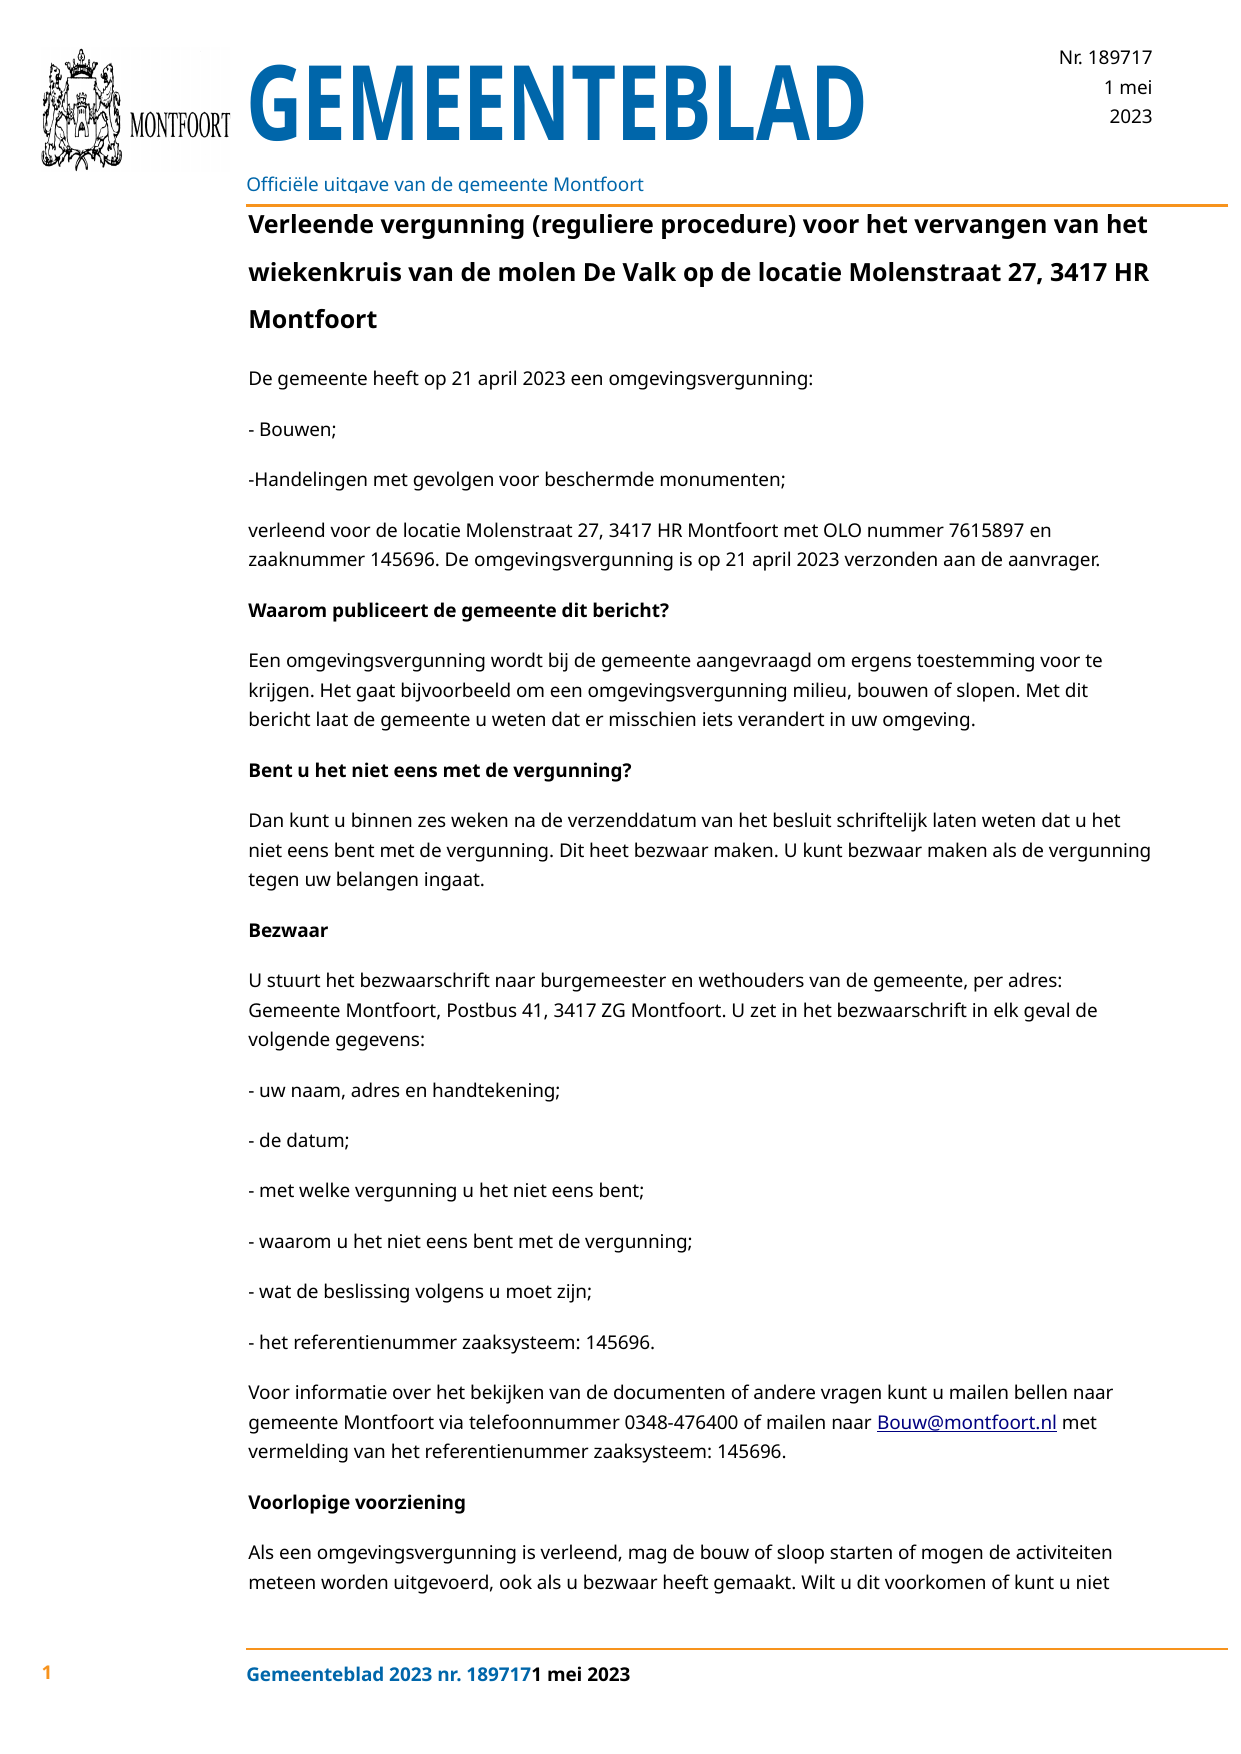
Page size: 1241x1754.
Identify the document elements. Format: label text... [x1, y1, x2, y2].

picture [41, 47, 231, 172]
text - uw naam, adres en handtekening; [248, 1077, 1152, 1102]
text U stuurt het bezwaarschrift naar burgemeester en wethouders van de gemeente, per adres: Gemeente Montfoort, Postbus 41, 3417 ZG Montfoort. U zet in het bezwaarschrift in elk geval de volgende gegevens: [248, 967, 1152, 1052]
text - Bouwen; [248, 416, 1152, 442]
text Verleende vergunning (reguliere procedure) voor het vervangen van het wiekenkruis van de molen De Valk op de locatie Molenstraat 27, 3417 HR Montfoort [248, 207, 1152, 336]
text - de datum; [248, 1127, 1152, 1153]
text - waarom u het niet eens bent met de vergunning; [248, 1228, 1152, 1254]
text Bezwaar [248, 917, 1152, 942]
text -Handelingen met gevolgen voor beschermde monumenten; [248, 466, 1152, 492]
text - met welke vergunning u het niet eens bent; [248, 1178, 1152, 1203]
text verleend voor de locatie Molenstraat 27, 3417 HR Montfoort met OLO nummer 7615897 en zaaknummer 145696. De omgevingsvergunning is op 21 april 2023 verzonden aan de aanvrager. [248, 517, 1152, 572]
text Voor informatie over het bekijken van de documenten of andere vragen kunt u mailen bellen naar gemeente Montfoort via telefoonnummer 0348-476400 of mailen naar Bouw@montfoort.nl met vermelding van het referentienummer zaaksysteem: 145696. [248, 1379, 1152, 1464]
text De gemeente heeft op 21 april 2023 een omgevingsvergunning: [248, 366, 1152, 391]
text Waarom publiceert de gemeente dit bericht? [248, 597, 1152, 622]
text Dan kunt u binnen zes weken na de verzenddatum van het besluit schriftelijk laten weten dat u het niet eens bent met de vergunning. Dit heet bezwaar maken. U kunt bezwaar maken als de vergunning tegen uw belangen ingaat. [248, 807, 1152, 892]
text Bent u het niet eens met de vergunning? [248, 757, 1152, 782]
text Als een omgevingsvergunning is verleend, mag de bouw of sloop starten of mogen de activiteiten meteen worden uitgevoerd, ook als u bezwaar heeft gemaakt. Wilt u dit voorkomen of kunt u niet [248, 1539, 1152, 1594]
text - wat de beslissing volgens u moet zijn; [248, 1278, 1152, 1304]
text - het referentienummer zaaksysteem: 145696. [248, 1329, 1152, 1354]
text Een omgevingsvergunning wordt bij de gemeente aangevraagd om ergens toestemming voor te krijgen. Het gaat bijvoorbeeld om een omgevingsvergunning milieu, bouwen of slopen. Met dit bericht laat de gemeente u weten dat er misschien iets verandert in uw omgeving. [248, 647, 1152, 732]
text Voorlopige voorziening [248, 1489, 1152, 1514]
